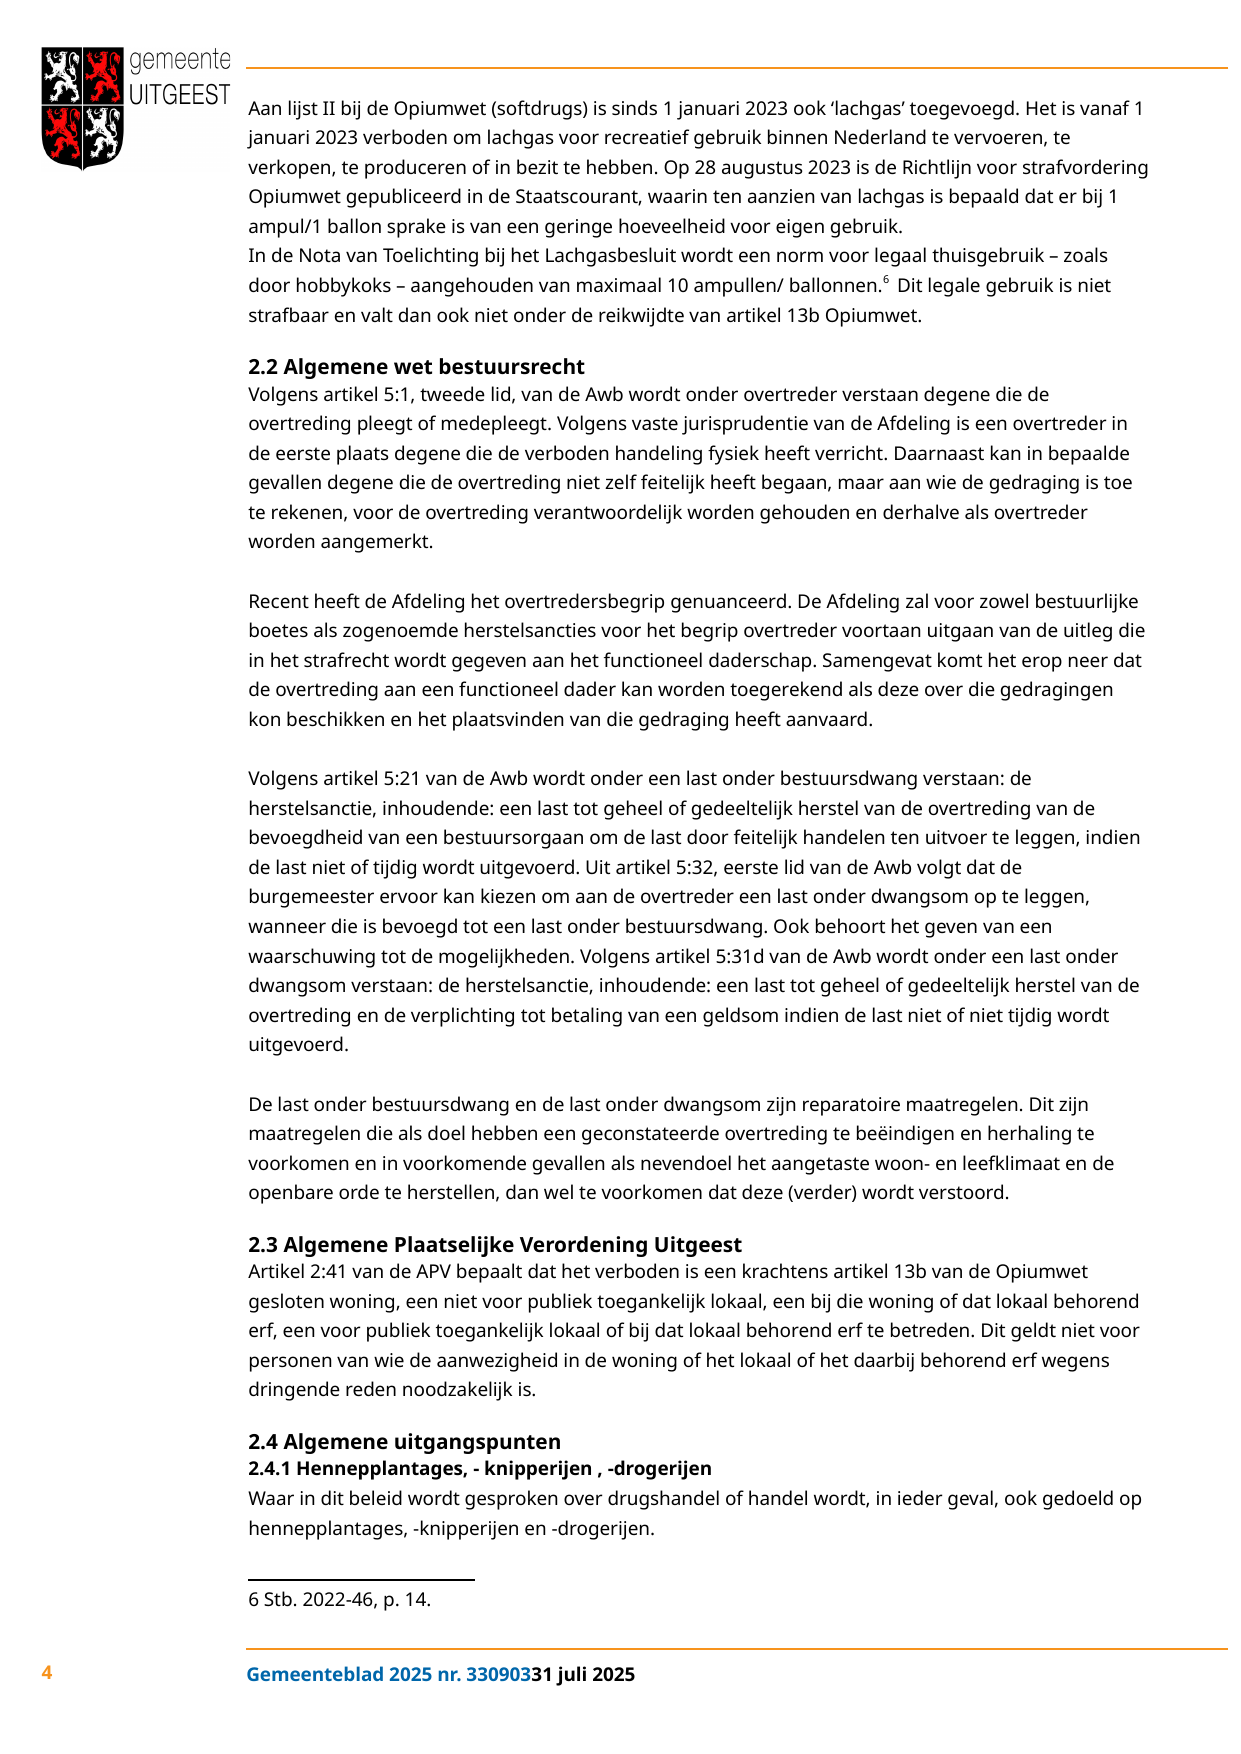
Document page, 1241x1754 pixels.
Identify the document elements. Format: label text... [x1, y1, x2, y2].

text Aan lijst II bij de Opiumwet (softdrugs) is sinds 1 januari 2023 ook ‘lachgas’ toegevoegd. Het is vanaf 1 januari 2023 verboden om lachgas voor recreatief gebruik binnen Nederland te vervoeren, te verkopen, te produceren of in bezit te hebben. Op 28 augustus 2023 is de Richtlijn voor strafvordering Opiumwet gepubliceerd in de Staatscourant, waarin ten aanzien van lachgas is bepaald dat er bij 1 ampul/1 ballon sprake is van een geringe hoeveelheid voor eigen gebruik. [248, 95, 1152, 239]
text In de Nota van Toelichting bij het Lachgasbesluit wordt een norm voor legaal thuisgebruik – zoals door hobbykoks – aangehouden van maximaal 10 ampullen/ ballonnen. Dit legale gebruik is niet strafbaar en valt dan ook niet onder de reikwijdte van artikel 13b Opiumwet. [248, 243, 1152, 328]
text Volgens artikel 5:1, tweede lid, van de Awb wordt onder overtreder verstaan degene die de overtreding pleegt of medepleegt. Volgens vaste jurisprudentie van de Afdeling is een overtreder in de eerste plaats degene die de verboden handeling fysiek heeft verricht. Daarnaast kan in bepaalde gevallen degene die de overtreding niet zelf feitelijk heeft begaan, maar aan wie de gedraging is toe te rekenen, voor de overtreding verantwoordelijk worden gehouden en derhalve als overtreder worden aangemerkt. [248, 381, 1152, 554]
text Recent heeft de Afdeling het overtredersbegrip genuanceerd. De Afdeling zal voor zowel bestuurlijke boetes als zogenoemde herstelsancties voor het begrip overtreder voortaan uitgaan van de uitleg die in het strafrecht wordt gegeven aan het functioneel daderschap. Samengevat komt het erop neer dat de overtreding aan een functioneel dader kan worden toegerekend als deze over die gedragingen kon beschikken en het plaatsvinden van die gedraging heeft aanvaard. [248, 588, 1152, 732]
text Stb. 2022-46, p. 14. [248, 1586, 1152, 1612]
text 2.4 Algemene uitgangspunten [248, 1427, 1152, 1456]
text Artikel 2:41 van de APV bepaalt dat het verboden is een krachtens artikel 13b van de Opiumwet gesloten woning, een niet voor publiek toegankelijk lokaal, een bij die woning of dat lokaal behorend erf, een voor publiek toegankelijk lokaal of bij dat lokaal behorend erf te betreden. Dit geldt niet voor personen van wie de aanwezigheid in de woning of het lokaal of het daarbij behorend erf wegens dringende reden noodzakelijk is. [248, 1258, 1152, 1402]
text Waar in dit beleid wordt gesproken over drugshandel of handel wordt, in ieder geval, ook gedoeld op hennepplantages, -knipperijen en -drogerijen. [248, 1485, 1152, 1540]
text 2.4.1 Hennepplantages, - knipperijen , -drogerijen [248, 1456, 1152, 1481]
text De last onder bestuursdwang en de last onder dwangsom zijn reparatoire maatregelen. Dit zijn maatregelen die als doel hebben een geconstateerde overtreding te beëindigen en herhaling te voorkomen en in voorkomende gevallen als nevendoel het aangetaste woon- en leefklimaat en de openbare orde te herstellen, dan wel te voorkomen dat deze (verder) wordt verstoord. [248, 1091, 1152, 1205]
text 2.3 Algemene Plaatselijke Verordening Uitgeest [248, 1230, 1152, 1258]
picture [41, 47, 231, 172]
text 2.2 Algemene wet bestuursrecht [248, 352, 1152, 381]
text Volgens artikel 5:21 van de Awb wordt onder een last onder bestuursdwang verstaan: de herstelsanctie, inhoudende: een last tot geheel of gedeeltelijk herstel van de overtreding van de bevoegdheid van een bestuursorgaan om de last door feitelijk handelen ten uitvoer te leggen, indien de last niet of tijdig wordt uitgevoerd. Uit artikel 5:32, eerste lid van de Awb volgt dat de burgemeester ervoor kan kiezen om aan de overtreder een last onder dwangsom op te leggen, wanneer die is bevoegd tot een last onder bestuursdwang. Ook behoort het geven van een waarschuwing tot de mogelijkheden. Volgens artikel 5:31d van de Awb wordt onder een last onder dwangsom verstaan: de herstelsanctie, inhoudende: een last tot geheel of gedeeltelijk herstel van de overtreding en de verplichting tot betaling van een geldsom indien de last niet of niet tijdig wordt uitgevoerd. [248, 765, 1152, 1057]
